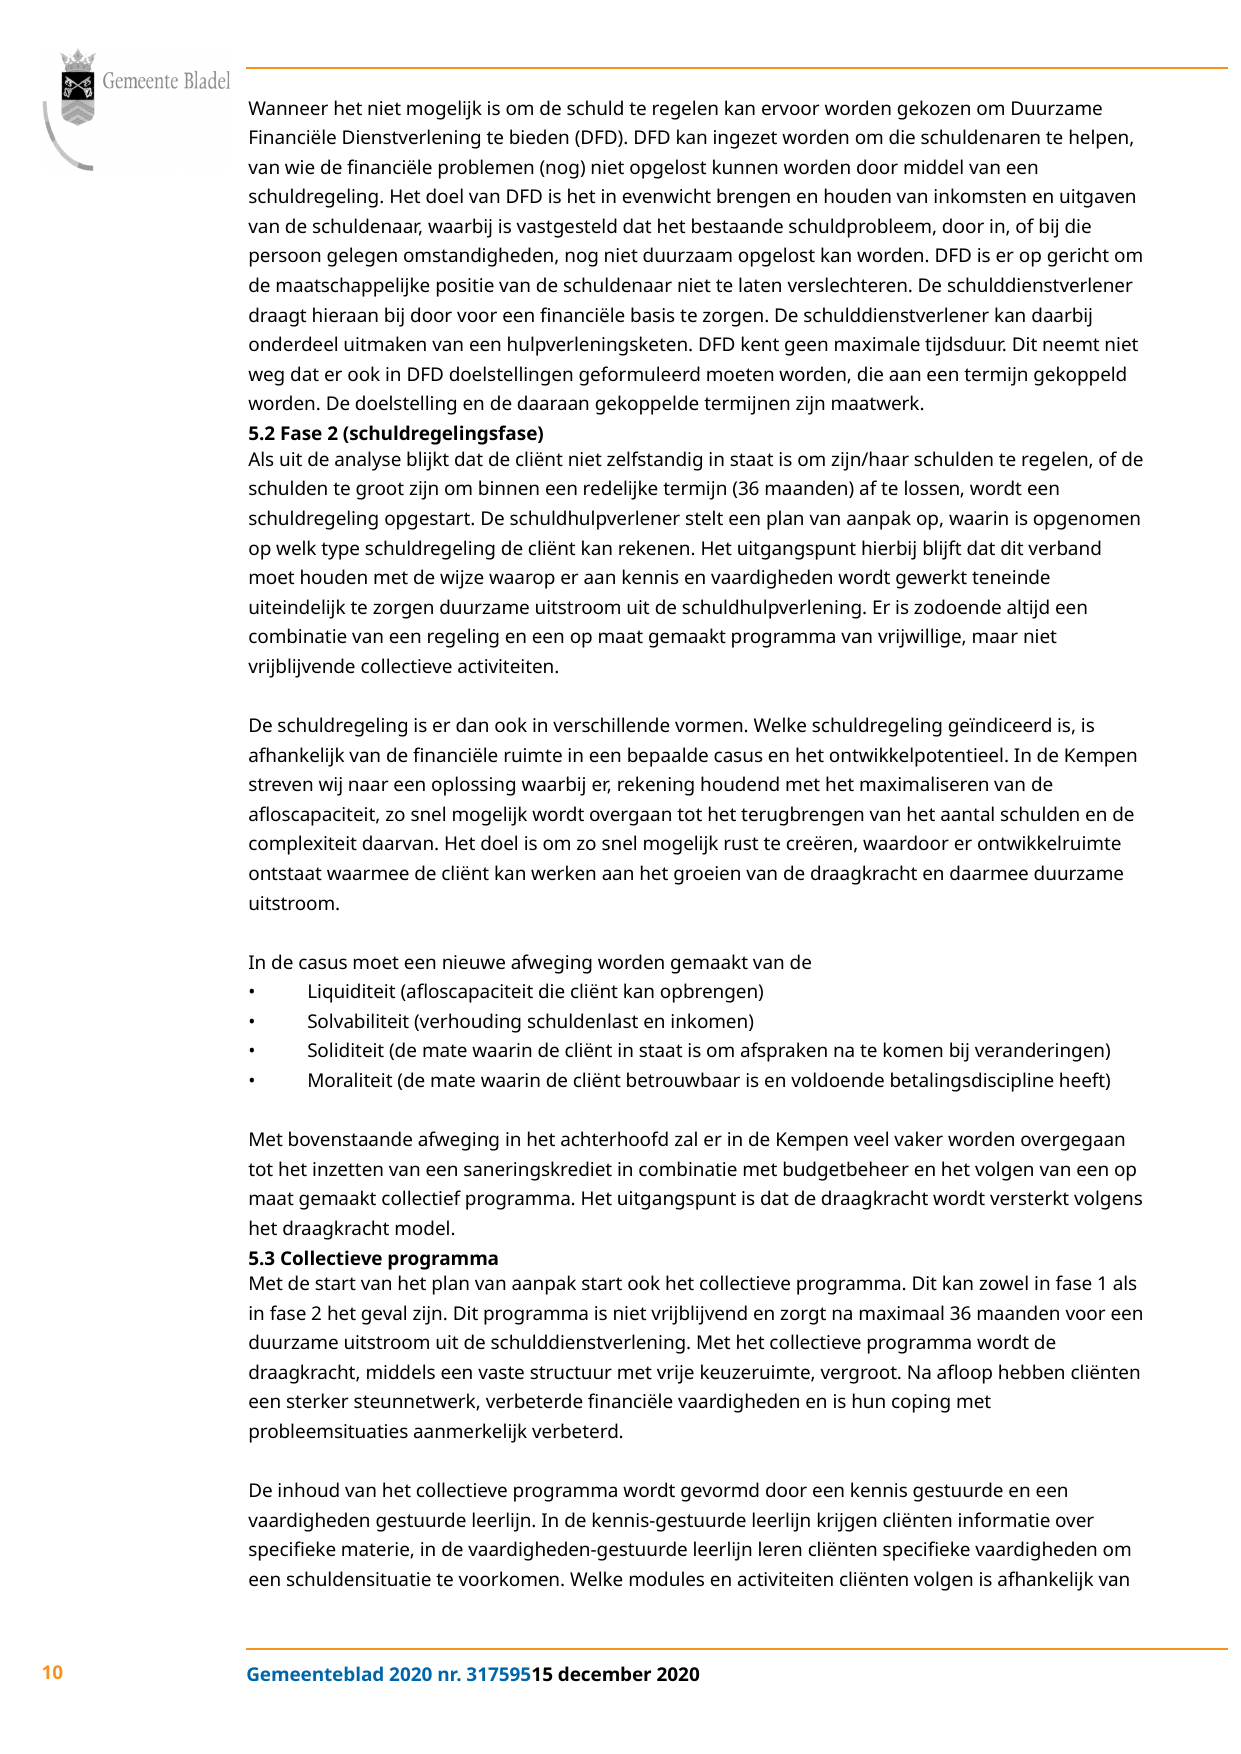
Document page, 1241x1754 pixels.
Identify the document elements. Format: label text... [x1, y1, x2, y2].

picture [41, 47, 231, 172]
text De schuldregeling is er dan ook in verschillende vormen. Welke schuldregeling geïndiceerd is, is afhankelijk van de financiële ruimte in een bepaalde casus en het ontwikkelpotentieel. In de Kempen streven wij naar een oplossing waarbij er, rekening houdend met het maximaliseren van de afloscapaciteit, zo snel mogelijk wordt overgaan tot het terugbrengen van het aantal schulden en de complexiteit daarvan. Het doel is om zo snel mogelijk rust te creëren, waardoor er ontwikkelruimte ontstaat waarmee de cliënt kan werken aan het groeien van de draagkracht en daarmee duurzame uitstroom. [248, 712, 1152, 915]
text 5.2 Fase 2 (schuldregelingsfase) [248, 420, 1152, 446]
text Als uit de analyse blijkt dat de cliënt niet zelfstandig in staat is om zijn/haar schulden te regelen, of de schulden te groot zijn om binnen een redelijke termijn (36 maanden) af te lossen, wordt een schuldregeling opgestart. De schuldhulpverlener stelt een plan van aanpak op, waarin is opgenomen op welk type schuldregeling de cliënt kan rekenen. Het uitgangspunt hierbij blijft dat dit verband moet houden met de wijze waarop er aan kennis en vaardigheden wordt gewerkt teneinde uiteindelijk te zorgen duurzame uitstroom uit de schuldhulpverlening. Er is zodoende altijd een combinatie van een regeling en een op maat gemaakt programma van vrijwillige, maar niet vrijblijvende collectieve activiteiten. [248, 446, 1152, 679]
list Soliditeit (de mate waarin de cliënt in staat is om afspraken na te komen bij veranderingen) [248, 1038, 1152, 1063]
text Wanneer het niet mogelijk is om de schuld te regelen kan ervoor worden gekozen om Duurzame Financiële Dienstverlening te bieden (DFD). DFD kan ingezet worden om die schuldenaren te helpen, van wie de financiële problemen (nog) niet opgelost kunnen worden door middel van een schuldregeling. Het doel van DFD is het in evenwicht brengen en houden van inkomsten en uitgaven van de schuldenaar, waarbij is vastgesteld dat het bestaande schuldprobleem, door in, of bij die persoon gelegen omstandigheden, nog niet duurzaam opgelost kan worden. DFD is er op gericht om de maatschappelijke positie van de schuldenaar niet te laten verslechteren. De schulddienstverlener draagt hieraan bij door voor een financiële basis te zorgen. De schulddienstverlener kan daarbij onderdeel uitmaken van een hulpverleningsketen. DFD kent geen maximale tijdsduur. Dit neemt niet weg dat er ook in DFD doelstellingen geformuleerd moeten worden, die aan een termijn gekoppeld worden. De doelstelling en de daaraan gekoppelde termijnen zijn maatwerk. [248, 95, 1152, 416]
text De inhoud van het collectieve programma wordt gevormd door een kennis gestuurde en een vaardigheden gestuurde leerlijn. In de kennis-gestuurde leerlijn krijgen cliënten informatie over specifieke materie, in de vaardigheden-gestuurde leerlijn leren cliënten specifieke vaardigheden om een schuldensituatie te voorkomen. Welke modules en activiteiten cliënten volgen is afhankelijk van [248, 1477, 1152, 1592]
list Moraliteit (de mate waarin de cliënt betrouwbaar is en voldoende betalingsdiscipline heeft) [248, 1067, 1152, 1093]
list Liquiditeit (afloscapaciteit die cliënt kan opbrengen) [248, 978, 1152, 1004]
list Solvabiliteit (verhouding schuldenlast en inkomen) [248, 1008, 1152, 1034]
text Met de start van het plan van aanpak start ook het collectieve programma. Dit kan zowel in fase 1 als in fase 2 het geval zijn. Dit programma is niet vrijblijvend en zorgt na maximaal 36 maanden voor een duurzame uitstroom uit de schulddienstverlening. Met het collectieve programma wordt de draagkracht, middels een vaste structuur met vrije keuzeruimte, vergroot. Na afloop hebben cliënten een sterker steunnetwerk, verbeterde financiële vaardigheden en is hun coping met probleemsituaties aanmerkelijk verbeterd. [248, 1270, 1152, 1444]
text 5.3 Collectieve programma [248, 1245, 1152, 1270]
text Met bovenstaande afweging in het achterhoofd zal er in de Kempen veel vaker worden overgegaan tot het inzetten van een saneringskrediet in combinatie met budgetbeheer en het volgen van een op maat gemaakt collectief programma. Het uitgangspunt is dat de draagkracht wordt versterkt volgens het draagkracht model. [248, 1126, 1152, 1241]
text In de casus moet een nieuwe afweging worden gemaakt van de [248, 949, 1152, 974]
